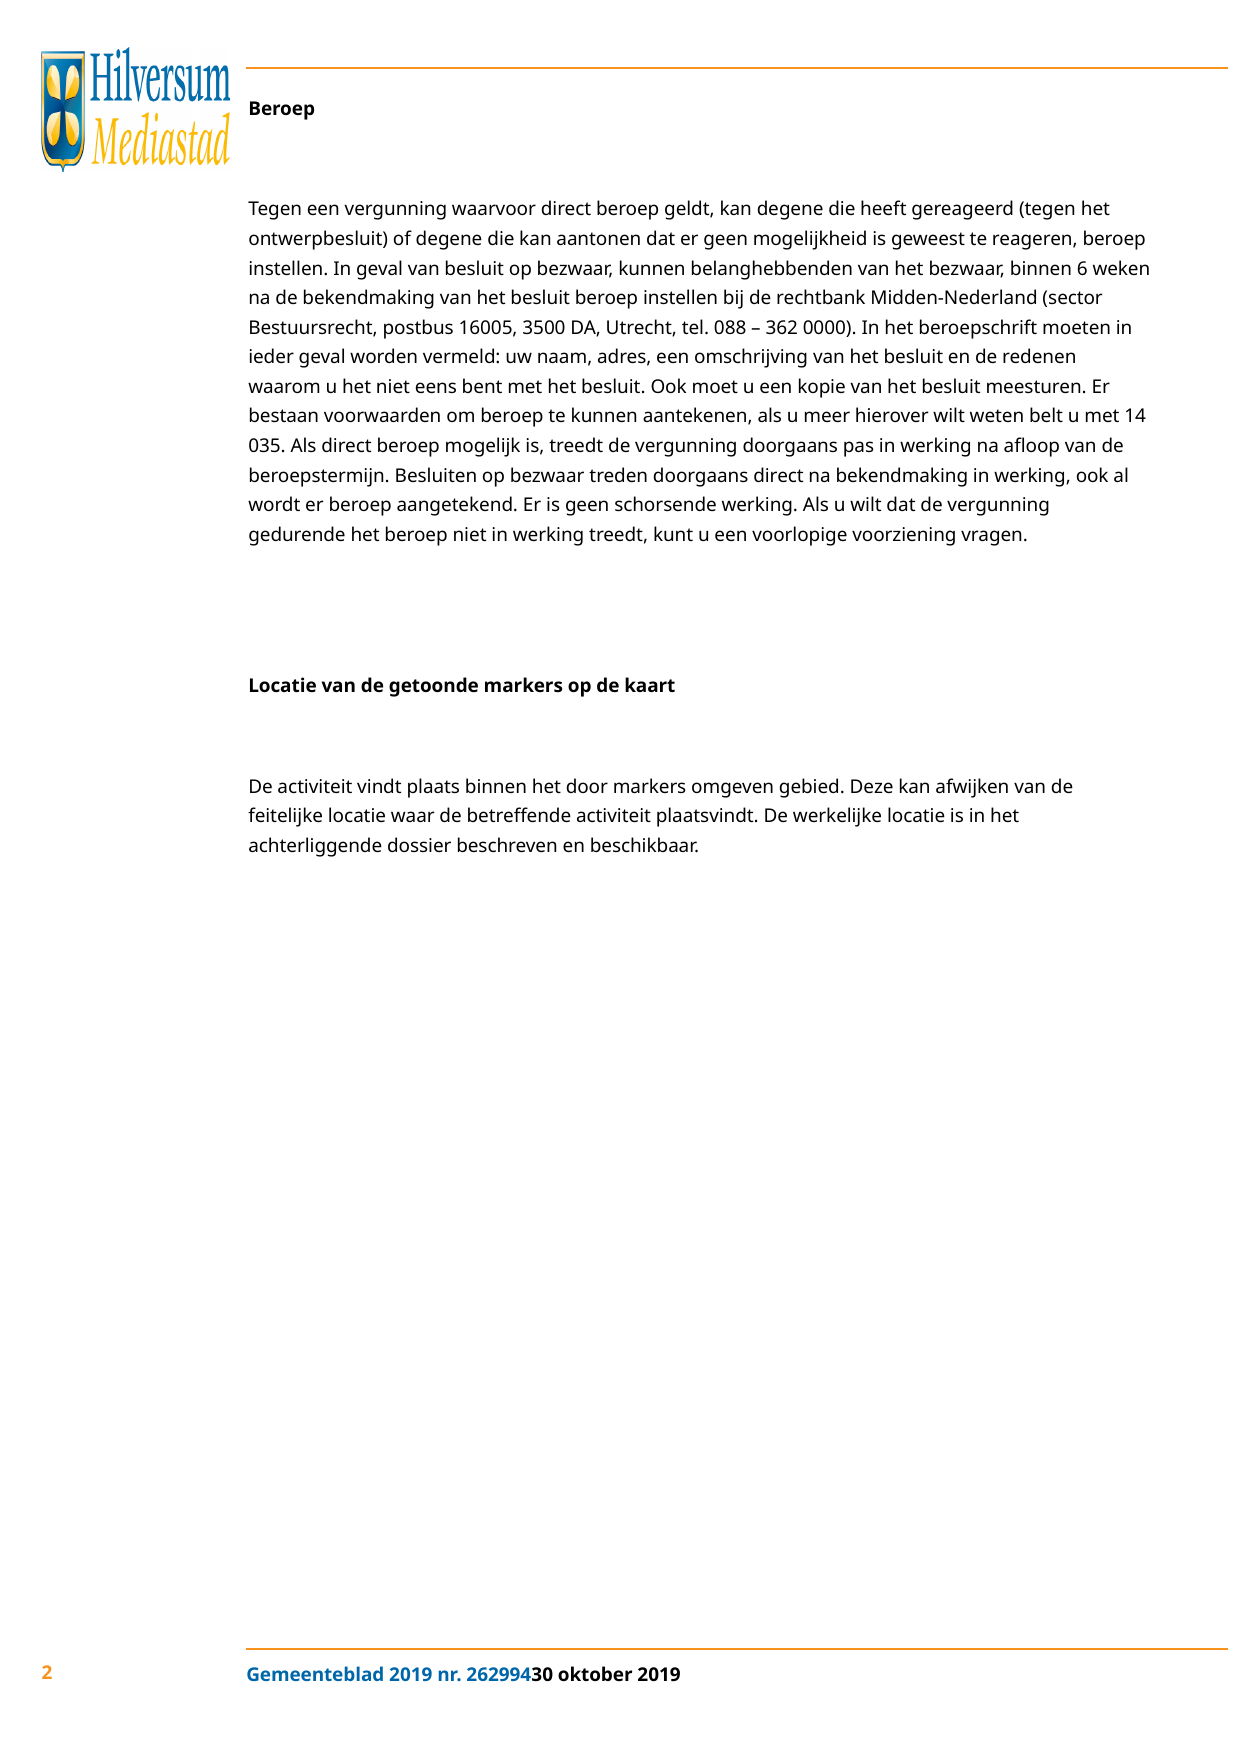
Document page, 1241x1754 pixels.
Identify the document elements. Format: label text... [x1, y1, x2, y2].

text Tegen een vergunning waarvoor direct beroep geldt, kan degene die heeft gereageerd (tegen het ontwerpbesluit) of degene die kan aantonen dat er geen mogelijkheid is geweest te reageren, beroep instellen. In geval van besluit op bezwaar, kunnen belanghebbenden van het bezwaar, binnen 6 weken na de bekendmaking van het besluit beroep instellen bij de rechtbank Midden-Nederland (sector Bestuursrecht, postbus 16005, 3500 DA, Utrecht, tel. 088 – 362 0000). In het beroepschrift moeten in ieder geval worden vermeld: uw naam, adres, een omschrijving van het besluit en de redenen waarom u het niet eens bent met het besluit. Ook moet u een kopie van het besluit meesturen. Er bestaan voorwaarden om beroep te kunnen aantekenen, als u meer hierover wilt weten belt u met 14 035. Als direct beroep mogelijk is, treedt de vergunning doorgaans pas in werking na afloop van de beroepstermijn. Besluiten op bezwaar treden doorgaans direct na bekendmaking in werking, ook al wordt er beroep aangetekend. Er is geen schorsende werking. Als u wilt dat de vergunning gedurende het beroep niet in werking treedt, kunt u een voorlopige voorziening vragen. [248, 196, 1152, 547]
text Beroep [248, 95, 1152, 121]
text De activiteit vindt plaats binnen het door markers omgeven gebied. Deze kan afwijken van de feitelijke locatie waar de betreffende activiteit plaatsvindt. De werkelijke locatie is in het achterliggende dossier beschreven en beschikbaar. [248, 773, 1152, 858]
text Locatie van de getoonde markers op de kaart [248, 672, 1152, 698]
picture [41, 47, 231, 172]
